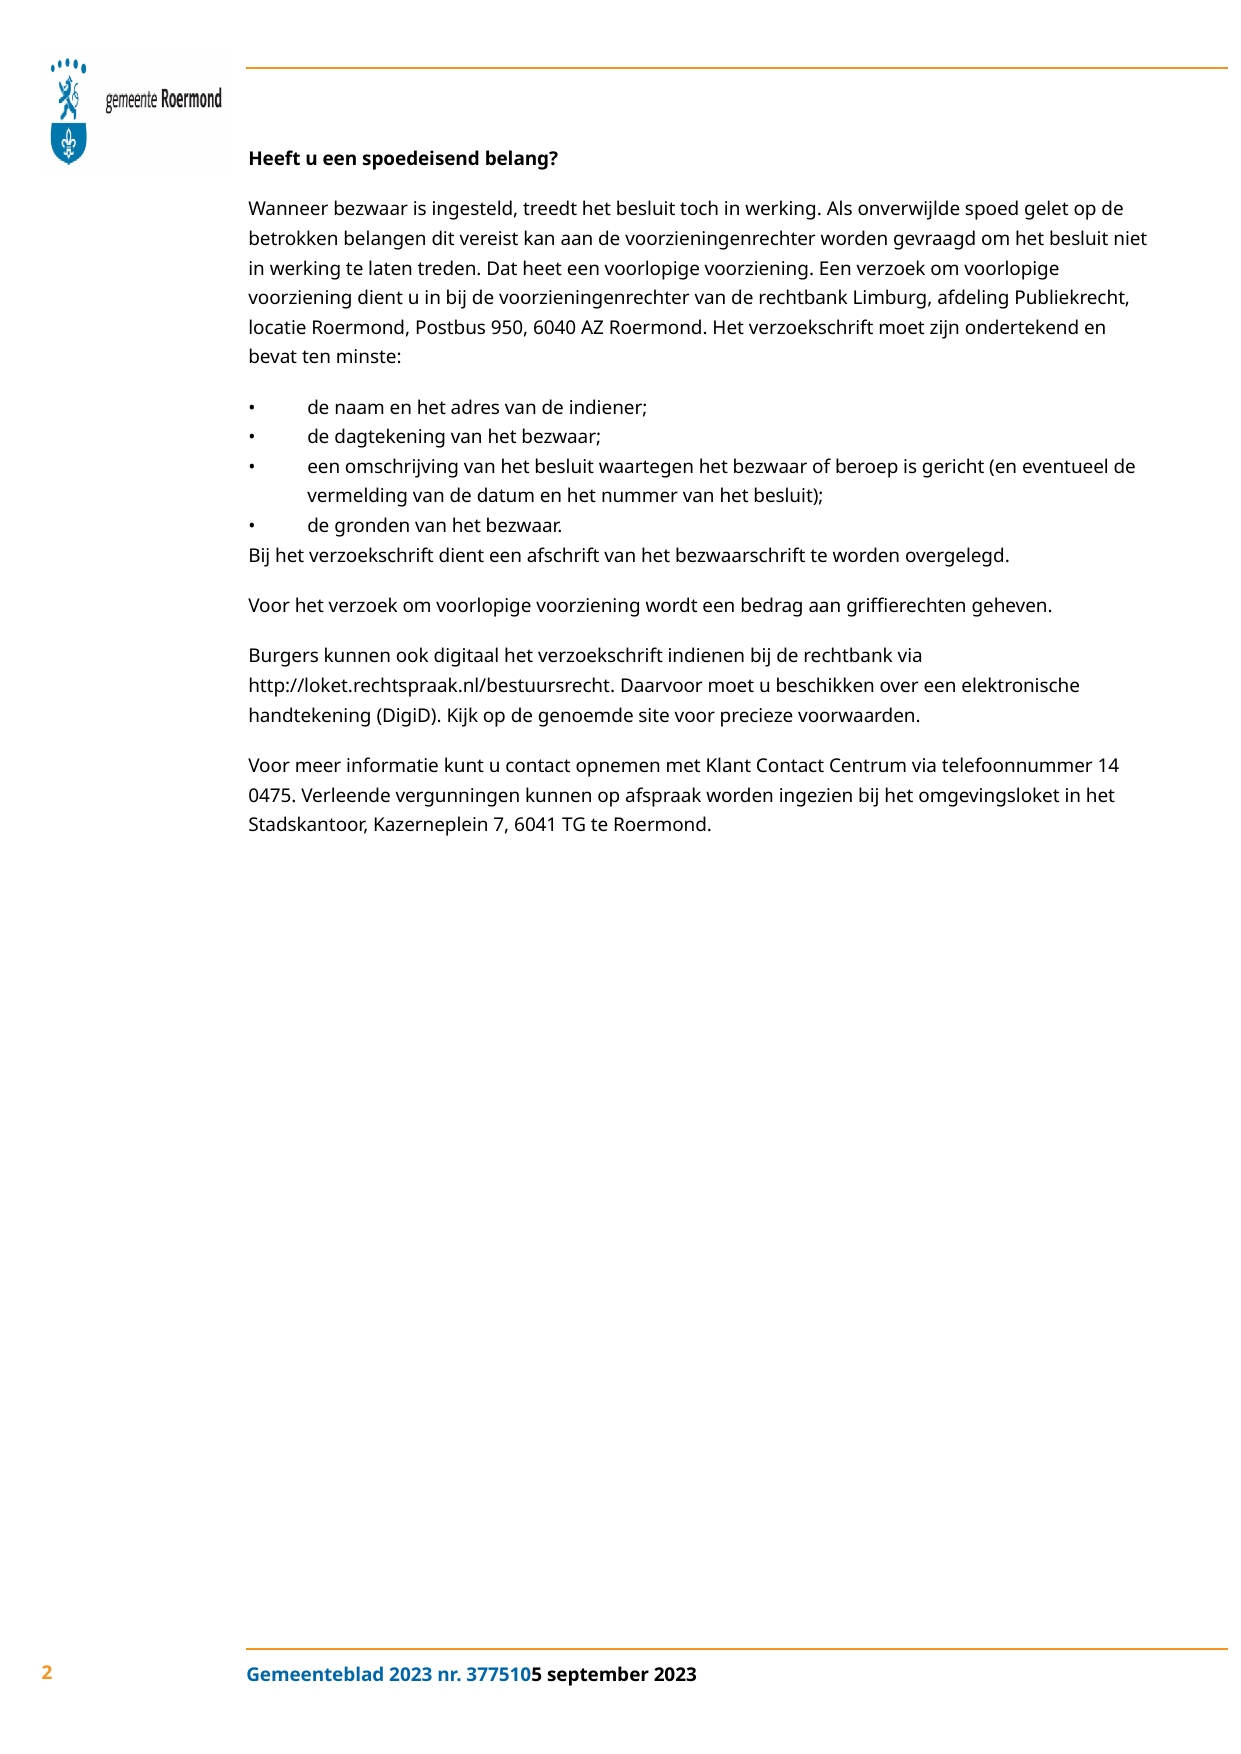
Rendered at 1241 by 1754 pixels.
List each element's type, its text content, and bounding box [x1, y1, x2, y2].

text Bij het verzoekschrift dient een afschrift van het bezwaarschrift te worden overgelegd. [248, 542, 1152, 568]
text Wanneer bezwaar is ingesteld, treedt het besluit toch in werking. Als onverwijlde spoed gelet op de betrokken belangen dit vereist kan aan de voorzieningenrechter worden gevraagd om het besluit niet in werking te laten treden. Dat heet een voorlopige voorziening. Een verzoek om voorlopige voorziening dient u in bij de voorzieningenrechter van de rechtbank Limburg, afdeling Publiekrecht, locatie Roermond, Postbus 950, 6040 AZ Roermond. Het verzoekschrift moet zijn ondertekend en bevat ten minste: [248, 196, 1152, 369]
text Voor meer informatie kunt u contact opnemen met Klant Contact Centrum via telefoonnummer 14 0475. Verleende vergunningen kunnen op afspraak worden ingezien bij het omgevingsloket in het Stadskantoor, Kazerneplein 7, 6041 TG te Roermond. [248, 752, 1152, 837]
text Heeft u een spoedeisend belang? [248, 145, 1152, 171]
list de naam en het adres van de indiener; [248, 394, 1152, 420]
text Burgers kunnen ook digitaal het verzoekschrift indienen bij de rechtbank via http://loket.rechtspraak.nl/bestuursrecht. Daarvoor moet u beschikken over een elektronische handtekening (DigiD). Kijk op de genoemde site voor precieze voorwaarden. [248, 643, 1152, 728]
text Voor het verzoek om voorlopige voorziening wordt een bedrag aan griffierechten geheven. [248, 592, 1152, 618]
list een omschrijving van het besluit waartegen het bezwaar of beroep is gericht (en eventueel de vermelding van de datum en het nummer van het besluit); [248, 453, 1152, 508]
picture [41, 47, 231, 172]
list de gronden van het bezwaar. [248, 512, 1152, 538]
list de dagtekening van het bezwaar; [248, 423, 1152, 449]
